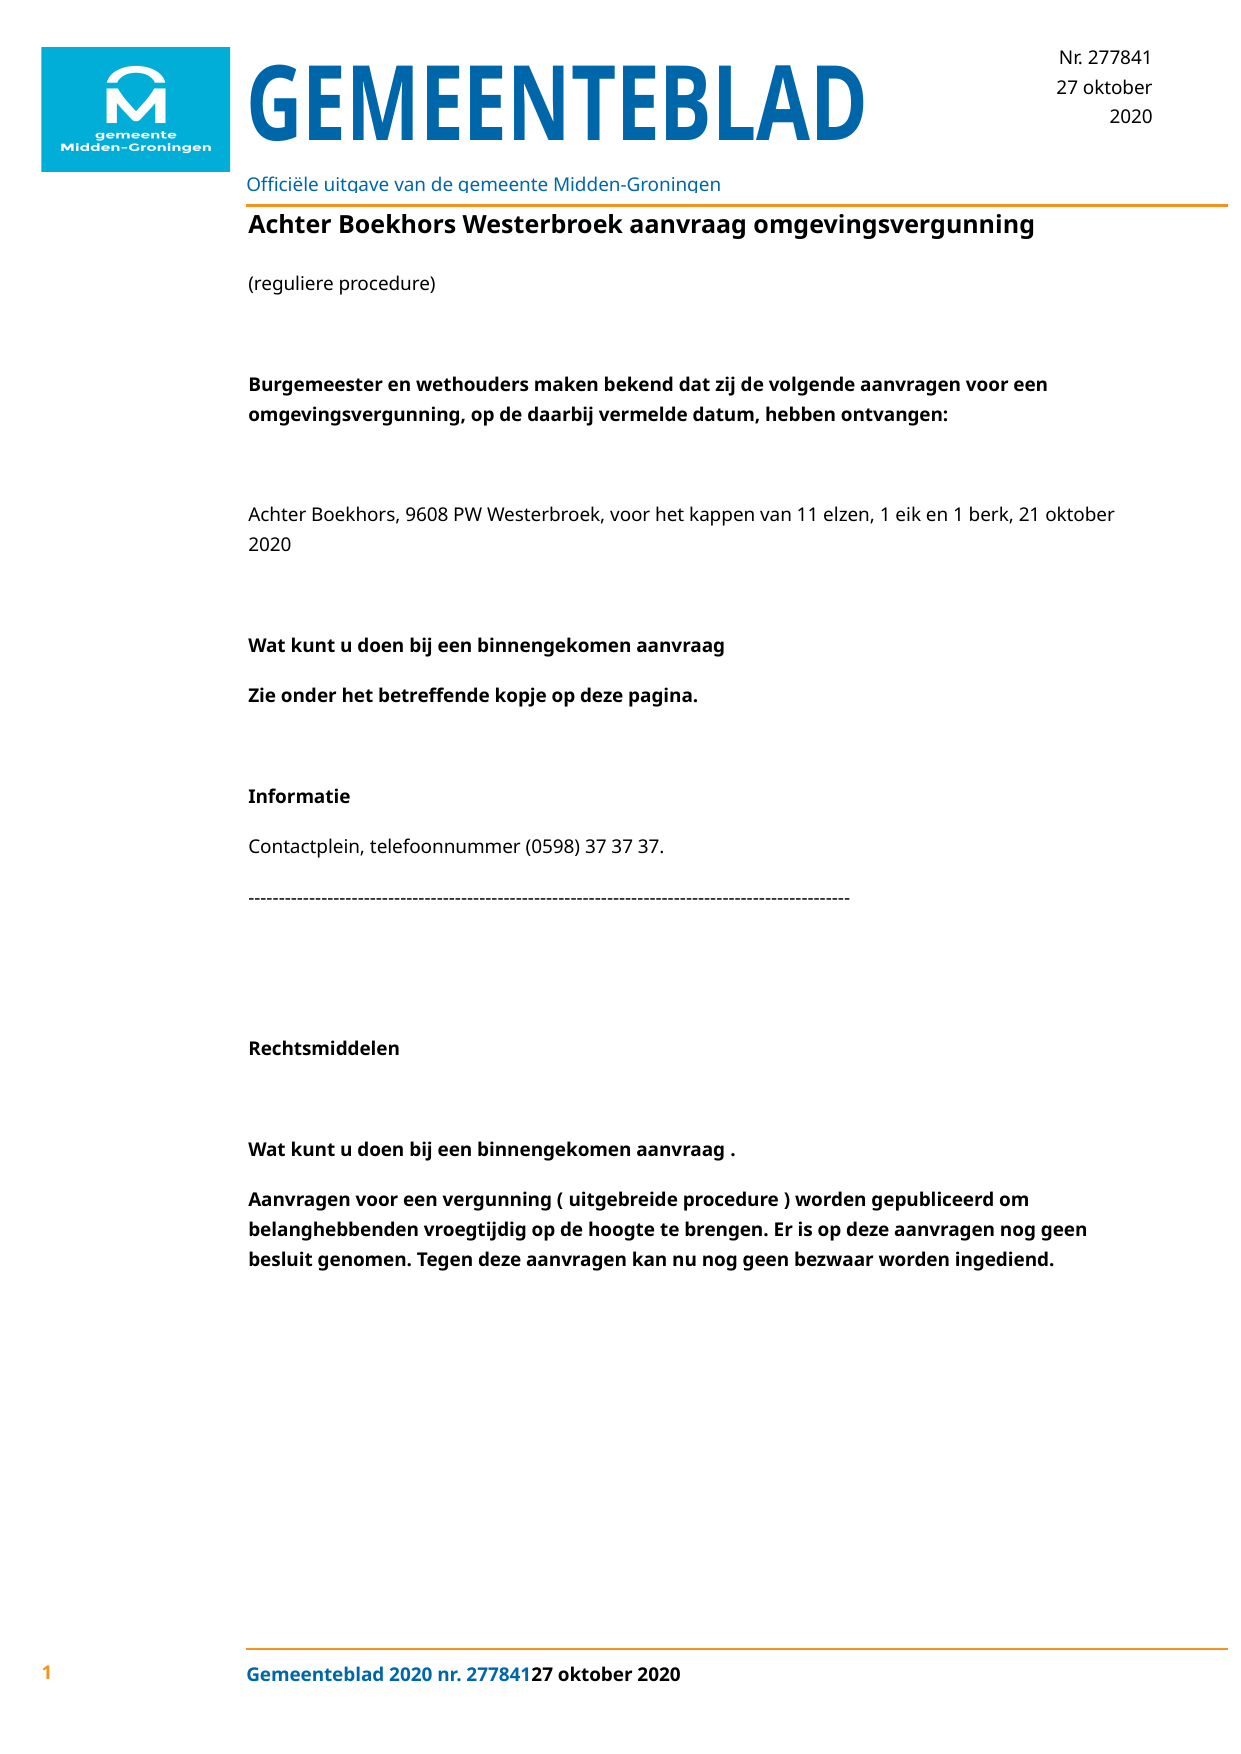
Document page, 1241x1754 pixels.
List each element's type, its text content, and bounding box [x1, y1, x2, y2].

picture [184, 146, 190, 153]
text --------------------------------------------------------------------------------------------------- [248, 884, 1152, 910]
text Zie onder het betreffende kopje op deze pagina. [248, 682, 1152, 708]
text Informatie [248, 783, 1152, 809]
text Wat kunt u doen bij een binnengekomen aanvraag [248, 632, 1152, 658]
text Aanvragen voor een vergunning ( uitgebreide procedure ) worden gepubliceerd om belanghebbenden vroegtijdig op de hoogte te brengen. Er is op deze aanvragen nog geen besluit genomen. Tegen deze aanvragen kan nu nog geen bezwaar worden ingediend. [248, 1187, 1152, 1271]
picture [107, 89, 165, 122]
text Rechtsmiddelen [248, 1035, 1152, 1061]
text Achter Boekhors Westerbroek aanvraag omgevingsvergunning [248, 207, 1152, 241]
text Achter Boekhors, 9608 PW Westerbroek, voor het kappen van 11 elzen, 1 eik en 1 berk, 21 oktober 2020 [248, 502, 1152, 557]
text Wat kunt u doen bij een binnengekomen aanvraag . [248, 1136, 1152, 1162]
text Contactplein, telefoonnummer (0598) 37 37 37. [248, 834, 1152, 859]
text Burgemeester en wethouders maken bekend dat zij de volgende aanvragen voor een omgevingsvergunning, op de daarbij vermelde datum, hebben ontvangen: [248, 371, 1152, 426]
text (reguliere procedure) [248, 270, 1152, 296]
picture [108, 66, 164, 82]
